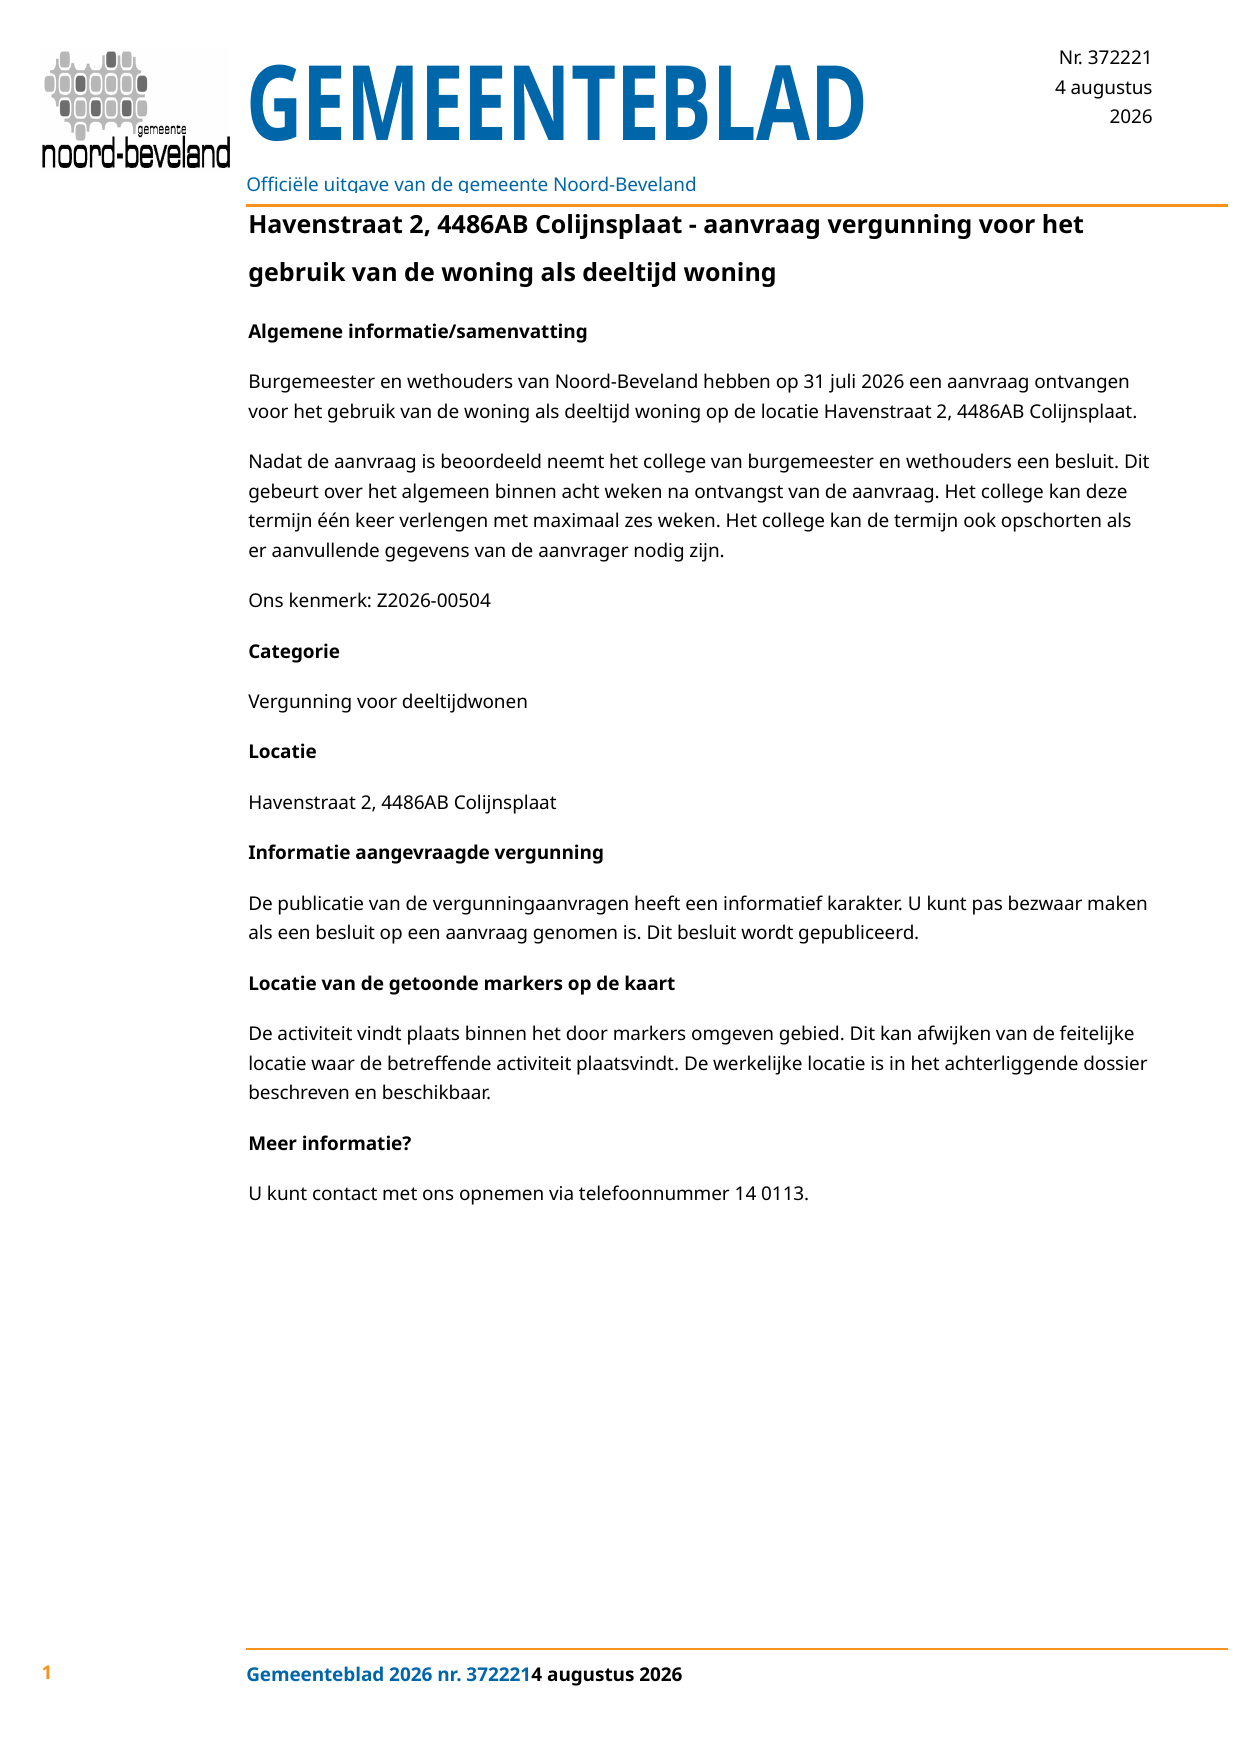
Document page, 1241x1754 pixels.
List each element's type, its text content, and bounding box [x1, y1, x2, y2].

text Ons kenmerk: Z2026-00504 [248, 587, 1152, 613]
text Havenstraat 2, 4486AB Colijnsplaat [248, 789, 1152, 815]
text U kunt contact met ons opnemen via telefoonnummer 14 0113. [248, 1180, 1152, 1206]
text Locatie van de getoonde markers op de kaart [248, 970, 1152, 996]
text Nadat de aanvraag is beoordeeld neemt het college van burgemeester en wethouders een besluit. Dit gebeurt over het algemeen binnen acht weken na ontvangst van de aanvraag. Het college kan deze termijn één keer verlengen met maximaal zes weken. Het college kan de termijn ook opschorten als er aanvullende gegevens van de aanvrager nodig zijn. [248, 448, 1152, 563]
text Algemene informatie/samenvatting [248, 318, 1152, 344]
text Burgemeester en wethouders van Noord-Beveland hebben op 31 juli 2026 een aanvraag ontvangen voor het gebruik van de woning als deeltijd woning op de locatie Havenstraat 2, 4486AB Colijnsplaat. [248, 368, 1152, 424]
picture [41, 47, 231, 172]
text Informatie aangevraagde vergunning [248, 839, 1152, 865]
text Havenstraat 2, 4486AB Colijnsplaat - aanvraag vergunning voor het gebruik van de woning als deeltijd woning [248, 207, 1152, 288]
text Categorie [248, 638, 1152, 664]
text Locatie [248, 739, 1152, 764]
text Vergunning voor deeltijdwonen [248, 688, 1152, 714]
text De activiteit vindt plaats binnen het door markers omgeven gebied. Dit kan afwijken van de feitelijke locatie waar de betreffende activiteit plaatsvindt. De werkelijke locatie is in het achterliggende dossier beschreven en beschikbaar. [248, 1020, 1152, 1105]
text De publicatie van de vergunningaanvragen heeft een informatief karakter. U kunt pas bezwaar maken als een besluit op een aanvraag genomen is. Dit besluit wordt gepubliceerd. [248, 890, 1152, 945]
text Meer informatie? [248, 1130, 1152, 1156]
